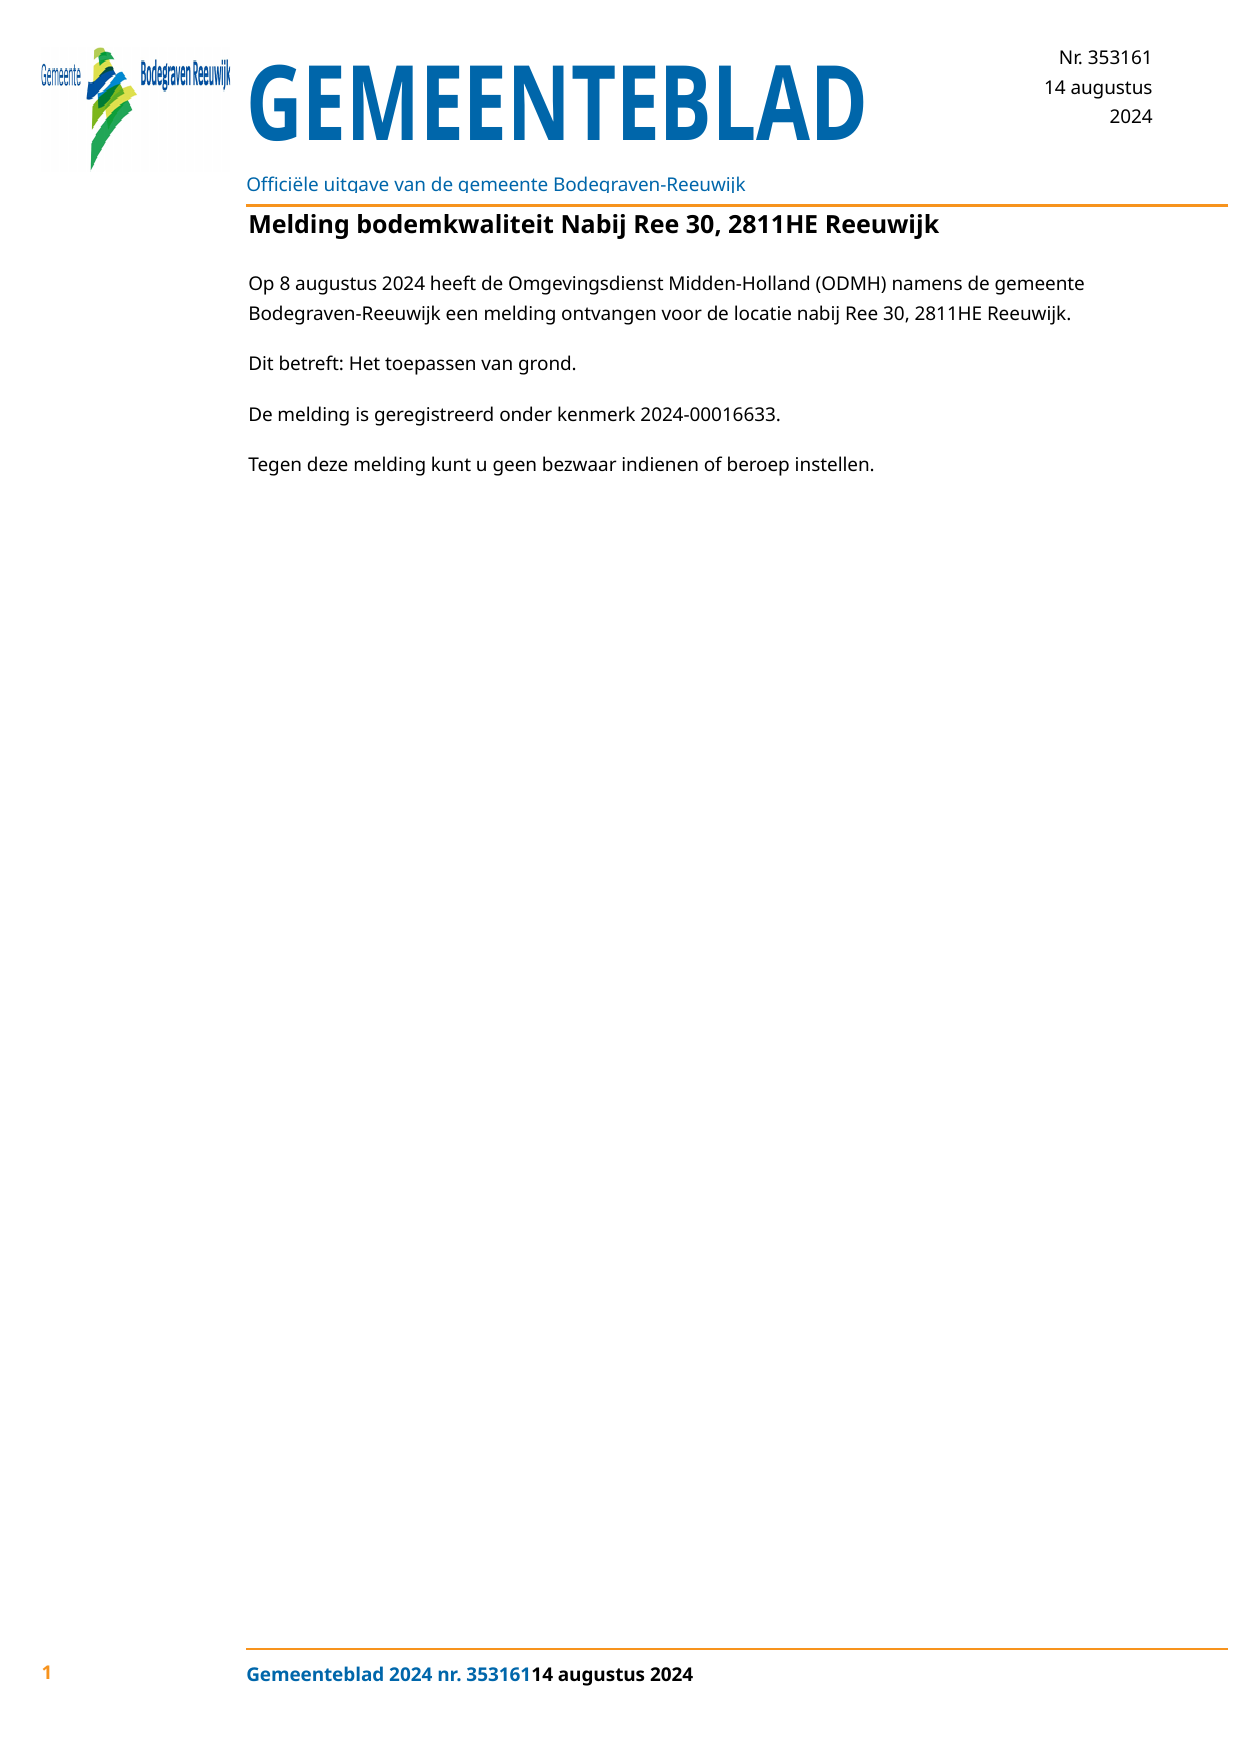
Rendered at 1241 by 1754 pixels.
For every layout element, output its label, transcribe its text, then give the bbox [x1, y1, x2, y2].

text Dit betreft: Het toepassen van grond. [248, 350, 1152, 376]
text Tegen deze melding kunt u geen bezwaar indienen of beroep instellen. [248, 451, 1152, 477]
picture [41, 47, 231, 172]
text De melding is geregistreerd onder kenmerk 2024-00016633. [248, 401, 1152, 426]
text Op 8 augustus 2024 heeft de Omgevingsdienst Midden-Holland (ODMH) namens de gemeente Bodegraven-Reeuwijk een melding ontvangen voor de locatie nabij Ree 30, 2811HE Reeuwijk. [248, 270, 1152, 326]
text Melding bodemkwaliteit Nabij Ree 30, 2811HE Reeuwijk [248, 207, 1152, 241]
